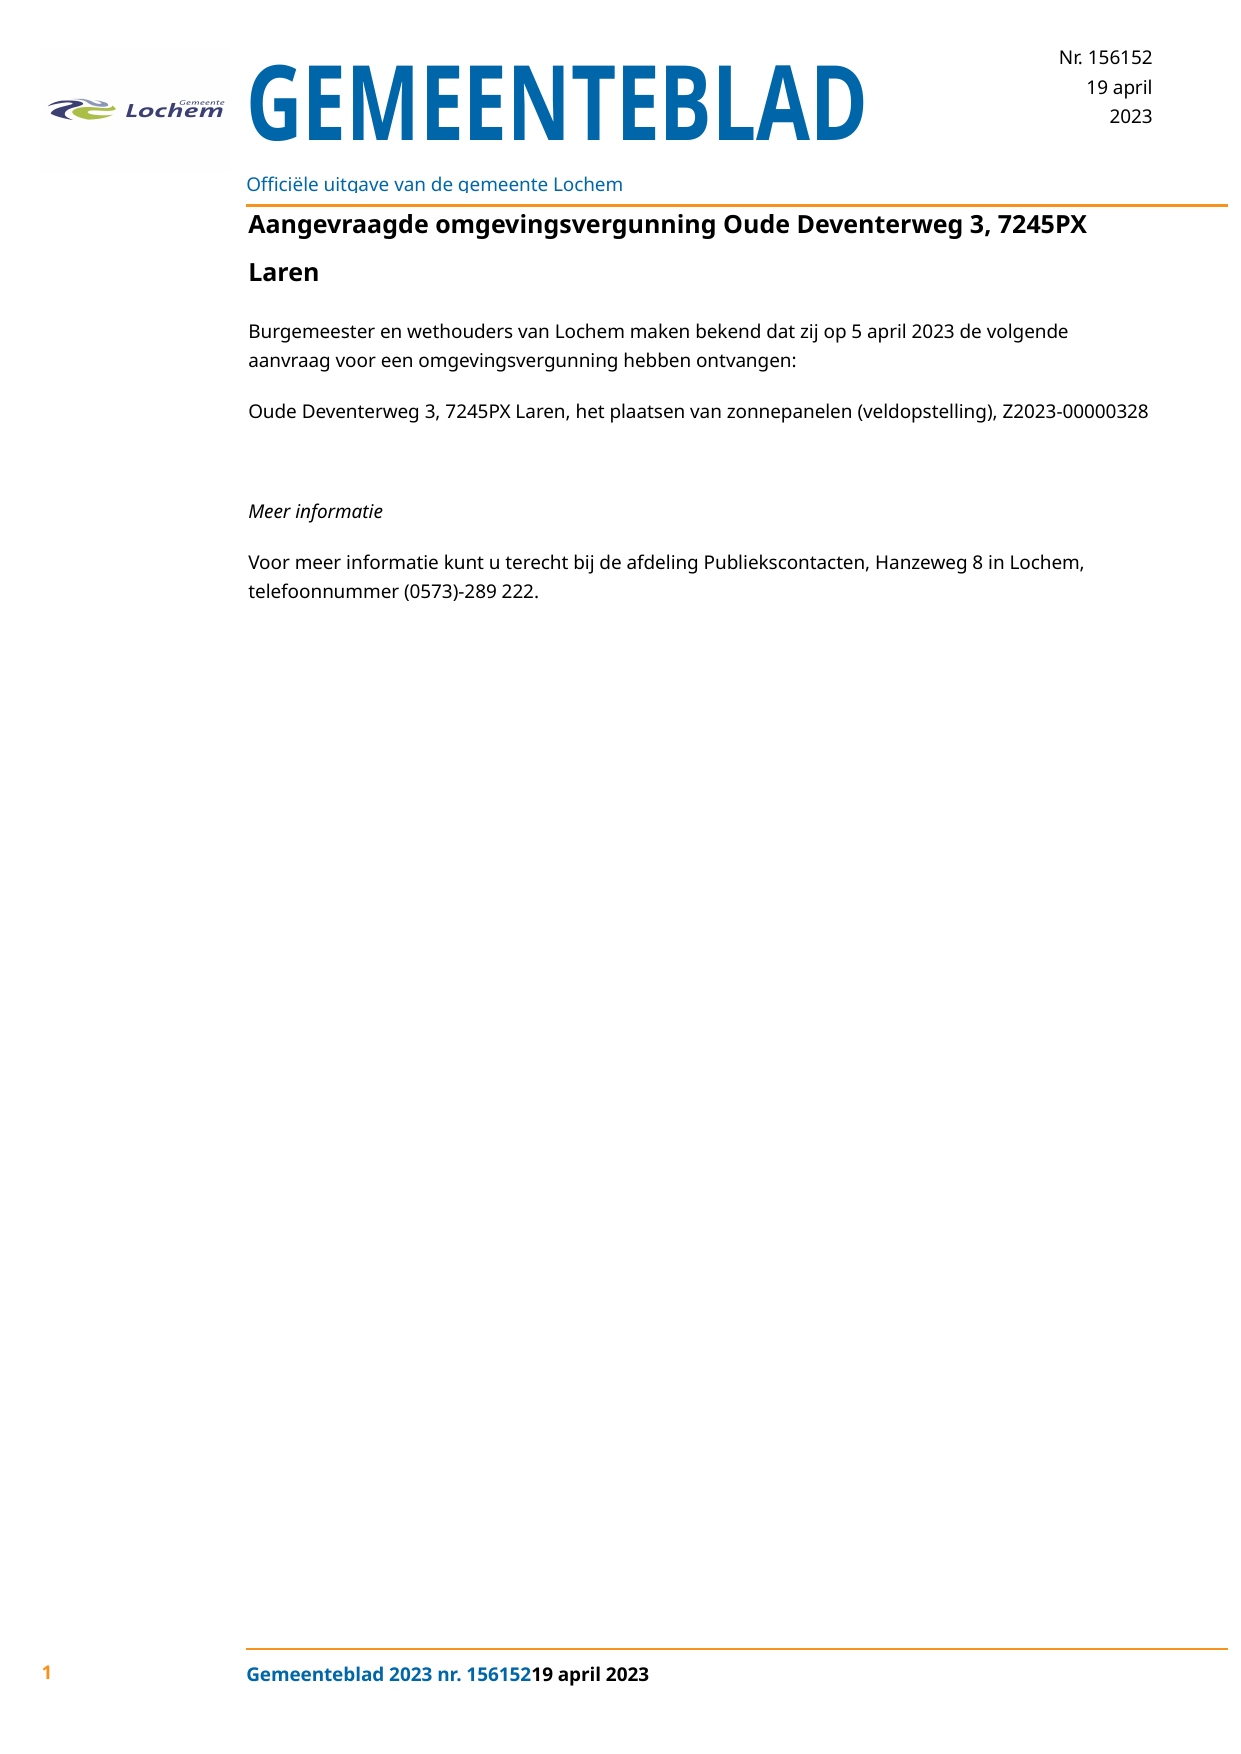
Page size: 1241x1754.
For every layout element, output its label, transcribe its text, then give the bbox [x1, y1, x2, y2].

text Oude Deventerweg 3, 7245PX Laren, het plaatsen van zonnepanelen (veldopstelling), Z2023-00000328 [248, 398, 1152, 424]
picture [41, 47, 231, 172]
text Burgemeester en wethouders van Lochem maken bekend dat zij op 5 april 2023 de volgende aanvraag voor een omgevingsvergunning hebben ontvangen: [248, 318, 1152, 373]
text Voor meer informatie kunt u terecht bij de afdeling Publiekscontacten, Hanzeweg 8 in Lochem, telefoonnummer (0573)-289 222. [248, 549, 1152, 604]
text Aangevraagde omgevingsvergunning Oude Deventerweg 3, 7245PX Laren [248, 207, 1152, 288]
text Meer informatie [248, 499, 1152, 524]
